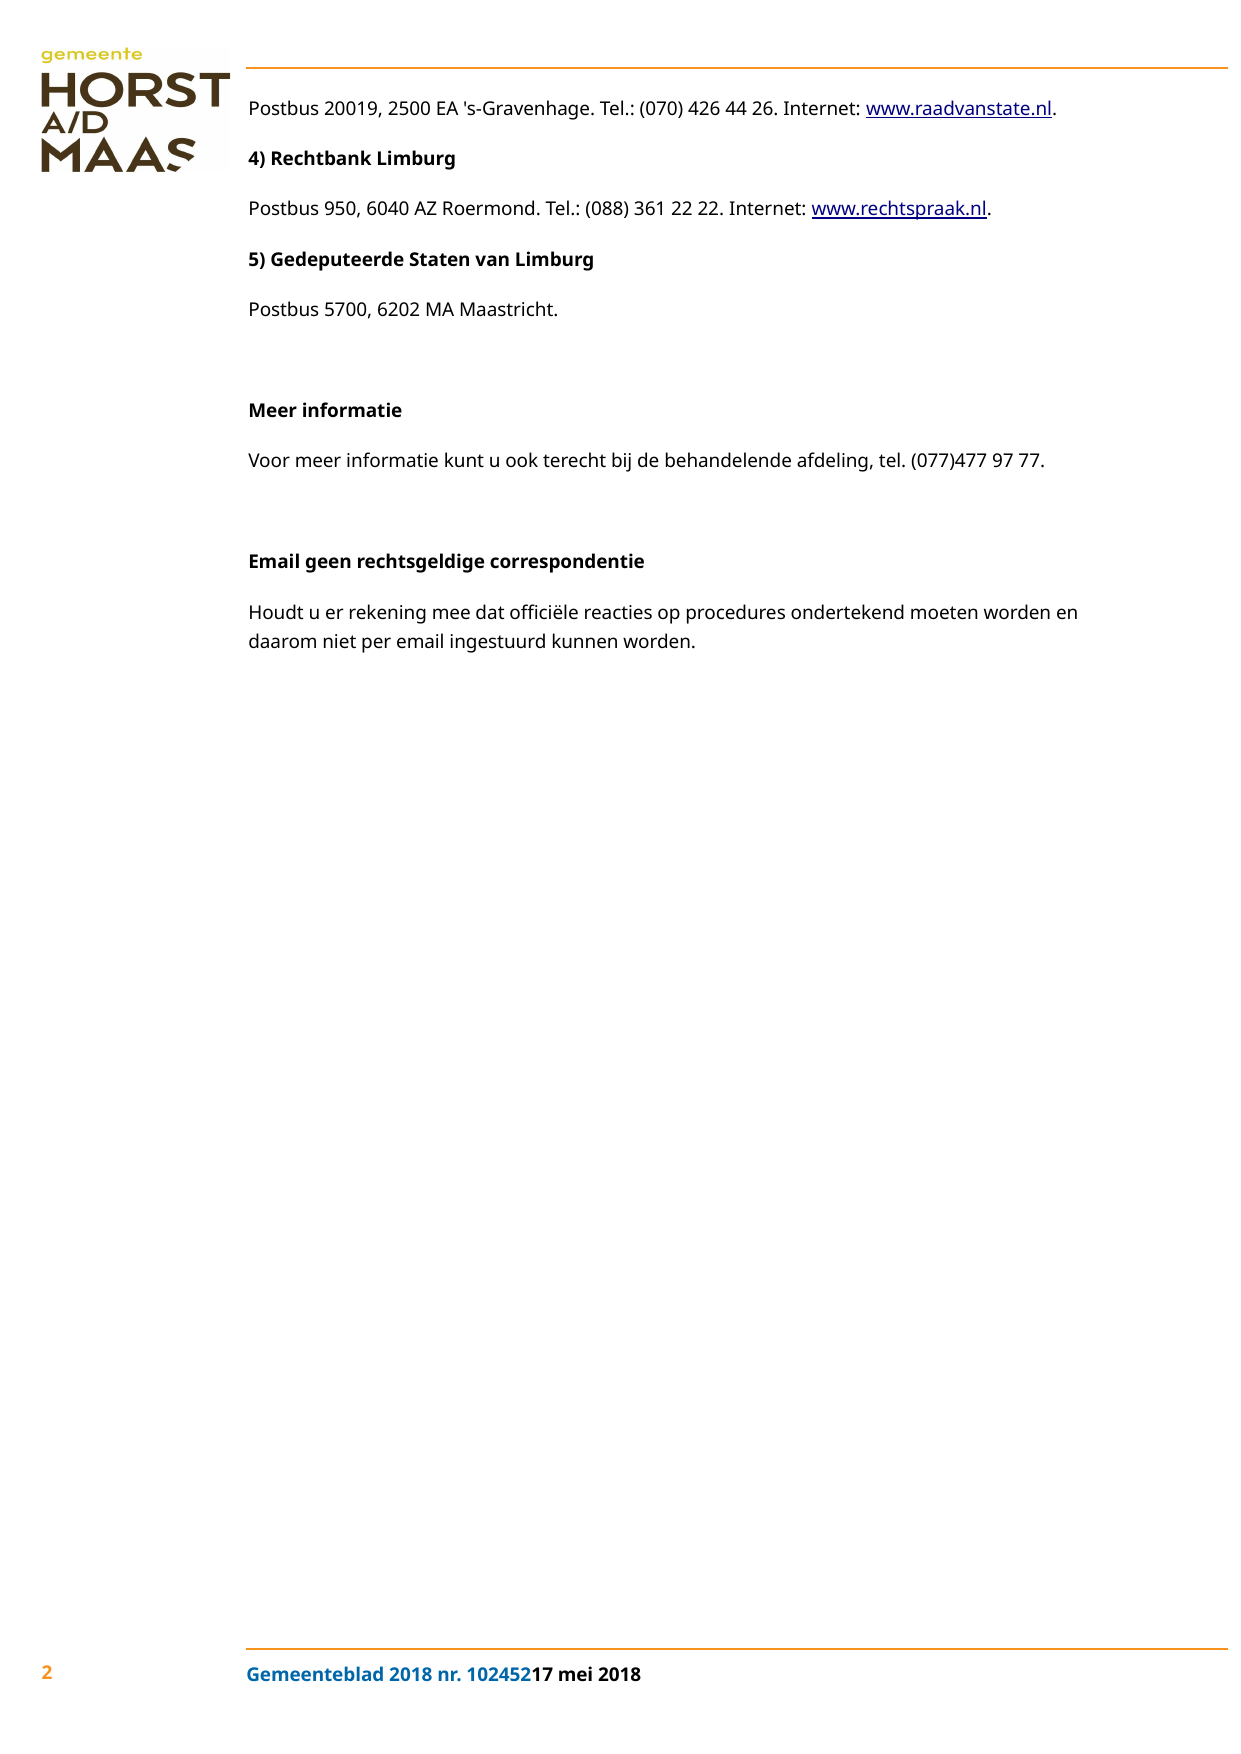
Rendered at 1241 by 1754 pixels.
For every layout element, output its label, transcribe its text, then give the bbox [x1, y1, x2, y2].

text Meer informatie [248, 397, 1152, 423]
picture [41, 47, 231, 172]
text 4) Rechtbank Limburg [248, 145, 1152, 171]
text Postbus 20019, 2500 EA 's-Gravenhage. Tel.: (070) 426 44 26. Internet: www.raadvanstate.nl. [248, 95, 1152, 121]
text 5) Gedeputeerde Staten van Limburg [248, 246, 1152, 272]
text Houdt u er rekening mee dat officiële reacties op procedures ondertekend moeten worden en daarom niet per email ingestuurd kunnen worden. [248, 599, 1152, 654]
text Voor meer informatie kunt u ook terecht bij de behandelende afdeling, tel. (077)477 97 77. [248, 448, 1152, 473]
text Postbus 5700, 6202 MA Maastricht. [248, 296, 1152, 322]
text Postbus 950, 6040 AZ Roermond. Tel.: (088) 361 22 22. Internet: www.rechtspraak.nl. [248, 196, 1152, 221]
text Email geen rechtsgeldige correspondentie [248, 548, 1152, 574]
